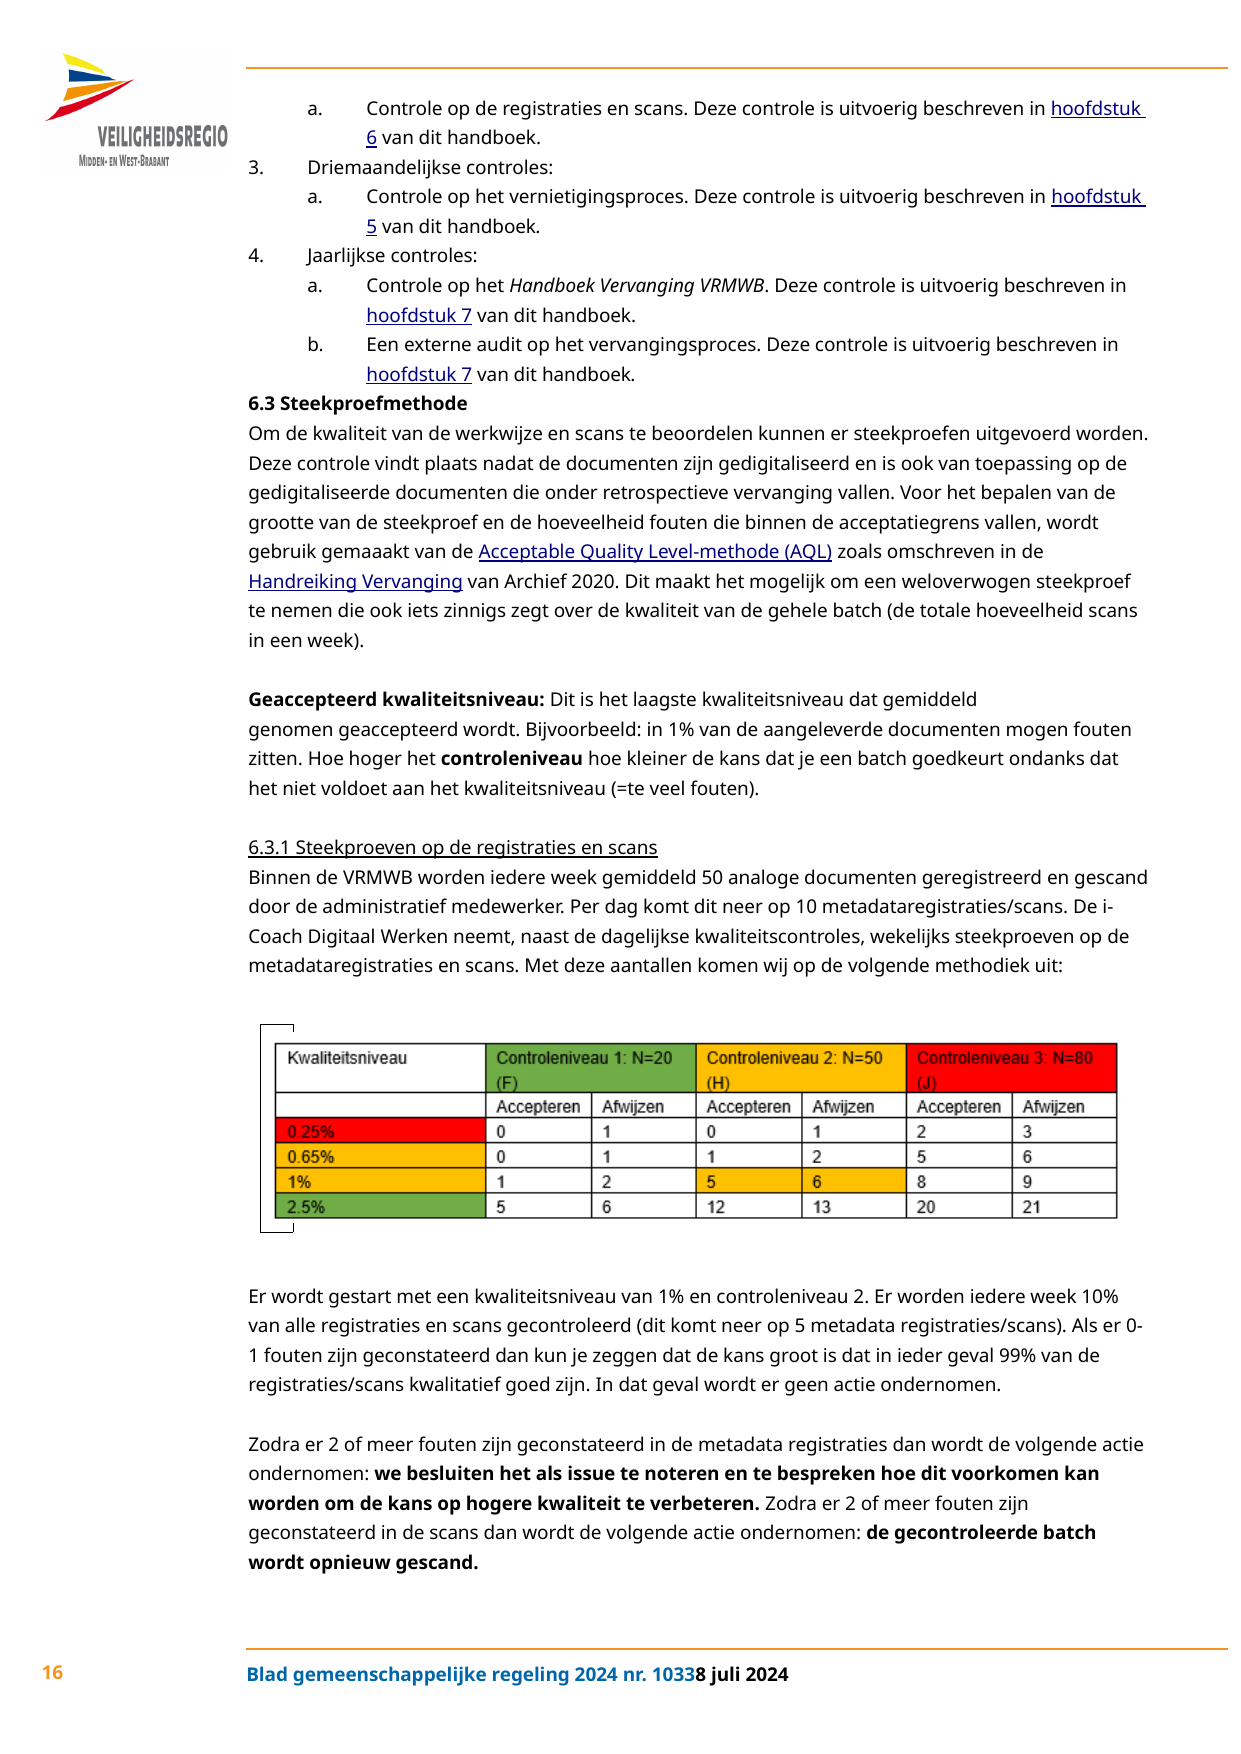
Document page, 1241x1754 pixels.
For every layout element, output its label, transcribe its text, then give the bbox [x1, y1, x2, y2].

text 6.3.1 Steekproeven op de registraties en scans [248, 834, 1152, 860]
list Controle op het vernietigingsproces. Deze controle is uitvoerig beschreven in hoofdstuk 5 van dit handboek. [307, 183, 1152, 239]
list Controle op de registraties en scans. Deze controle is uitvoerig beschreven in hoofdstuk 6 van dit handboek. [307, 95, 1152, 150]
text Zodra er 2 of meer fouten zijn geconstateerd in de metadata registraties dan wordt de volgende actie ondernomen: we besluiten het als issue te noteren en te bespreken hoe dit voorkomen kan worden om de kans op hogere kwaliteit te verbeteren. Zodra er 2 of meer fouten zijn geconstateerd in de scans dan wordt de volgende actie ondernomen: de gecontroleerde batch wordt opnieuw gescand. [248, 1431, 1152, 1575]
list Driemaandelijkse controles: [248, 154, 1152, 180]
text 6.3 Steekproefmethode [248, 391, 1152, 416]
list Een externe audit op het vervangingsproces. Deze controle is uitvoerig beschreven in hoofdstuk 7 van dit handboek. [307, 331, 1152, 387]
picture [41, 47, 231, 172]
text Geaccepteerd kwaliteitsniveau: Dit is het laagste kwaliteitsniveau dat gemiddeld genomen geaccepteerd wordt. Bijvoorbeeld: in 1% van de aangeleverde documenten mogen fouten zitten. Hoe hoger het controleniveau hoe kleiner de kans dat je een batch goedkeurt ondanks dat het niet voldoet aan het kwaliteitsniveau (=te veel fouten). [248, 686, 1152, 801]
picture [268, 1032, 1125, 1223]
text Om de kwaliteit van de werkwijze en scans te beoordelen kunnen er steekproefen uitgevoerd worden. Deze controle vindt plaats nadat de documenten zijn gedigitaliseerd en is ook van toepassing op de gedigitaliseerde documenten die onder retrospectieve vervanging vallen. Voor het bepalen van de grootte van de steekproef en de hoeveelheid fouten die binnen de acceptatiegrens vallen, wordt gebruik gemaaakt van de Acceptable Quality Level-methode (AQL) zoals omschreven in de Handreiking Vervanging van Archief 2020. Dit maakt het mogelijk om een weloverwogen steekproef te nemen die ook iets zinnigs zegt over de kwaliteit van de gehele batch (de totale hoeveelheid scans in een week). [248, 420, 1152, 653]
list Jaarlijkse controles: [248, 243, 1152, 268]
list Controle op het Handboek Vervanging VRMWB. Deze controle is uitvoerig beschreven in hoofdstuk 7 van dit handboek. [307, 272, 1152, 328]
text Er wordt gestart met een kwaliteitsniveau van 1% en controleniveau 2. Er worden iedere week 10% van alle registraties en scans gecontroleerd (dit komt neer op 5 metadata registraties/scans). Als er 0-1 fouten zijn geconstateerd dan kun je zeggen dat de kans groot is dat in ieder geval 99% van de registraties/scans kwalitatief goed zijn. In dat geval wordt er geen actie ondernomen. [248, 1283, 1152, 1397]
text Binnen de VRMWB worden iedere week gemiddeld 50 analoge documenten geregistreerd en gescand door de administratief medewerker. Per dag komt dit neer op 10 metadataregistraties/scans. De i-Coach Digitaal Werken neemt, naast de dagelijkse kwaliteitscontroles, wekelijks steekproeven op de metadataregistraties en scans. Met deze aantallen komen wij op de volgende methodiek uit: [248, 864, 1152, 978]
